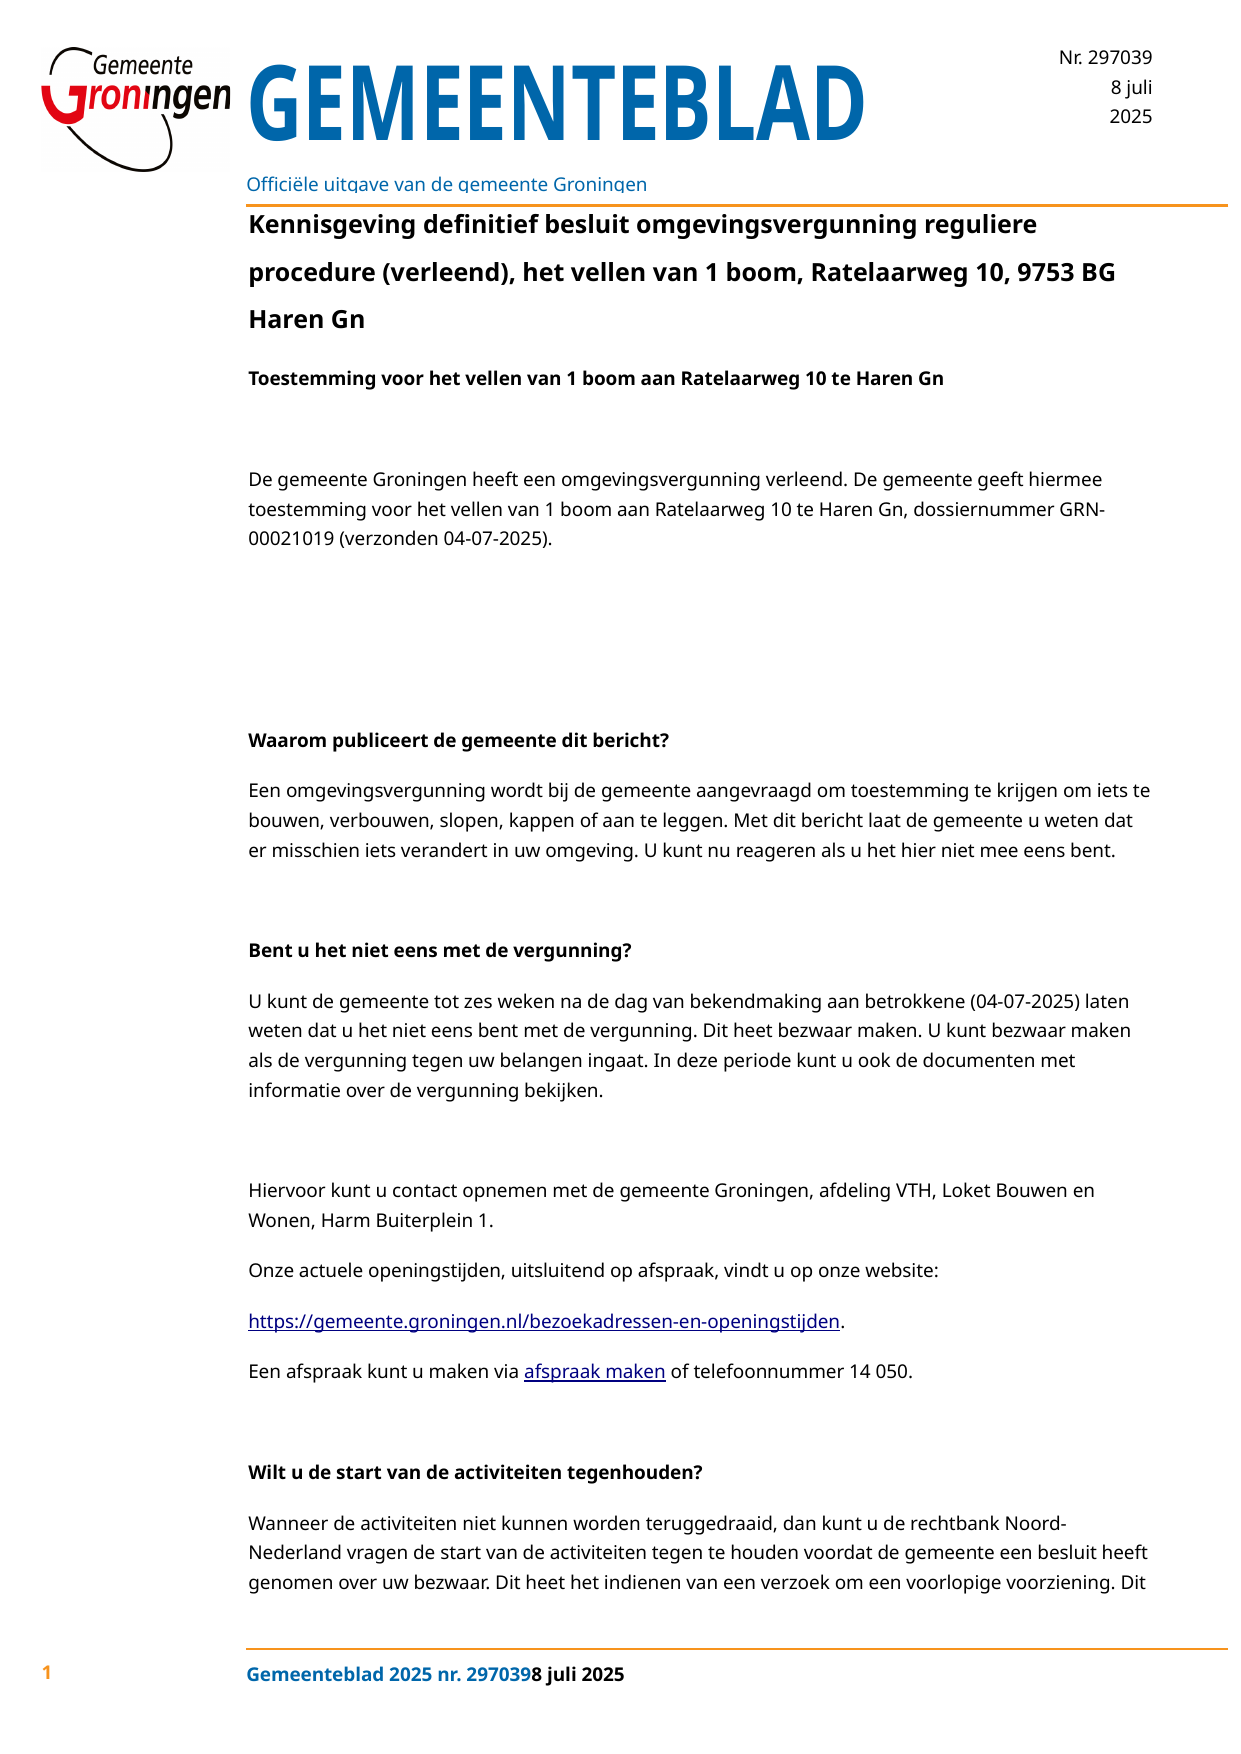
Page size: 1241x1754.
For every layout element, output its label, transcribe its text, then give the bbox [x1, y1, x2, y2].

text Kennisgeving definitief besluit omgevingsvergunning reguliere procedure (verleend), het vellen van 1 boom, Ratelaarweg 10, 9753 BG Haren Gn [248, 207, 1152, 336]
text Waarom publiceert de gemeente dit bericht? [248, 727, 1152, 753]
text Hiervoor kunt u contact opnemen met de gemeente Groningen, afdeling VTH, Loket Bouwen en Wonen, Harm Buiterplein 1. [248, 1178, 1152, 1233]
text Wilt u de start van de activiteiten tegenhouden? [248, 1459, 1152, 1485]
picture [41, 47, 231, 172]
text De gemeente Groningen heeft een omgevingsvergunning verleend. De gemeente geeft hiermee toestemming voor het vellen van 1 boom aan Ratelaarweg 10 te Haren Gn, dossiernummer GRN-00021019 (verzonden 04-07-2025). [248, 466, 1152, 551]
text Een afspraak kunt u maken via afspraak maken of telefoonnummer 14 050. [248, 1358, 1152, 1384]
text Toestemming voor het vellen van 1 boom aan Ratelaarweg 10 te Haren Gn [248, 366, 1152, 391]
text Wanneer de activiteiten niet kunnen worden teruggedraaid, dan kunt u de rechtbank Noord-Nederland vragen de start van de activiteiten tegen te houden voordat de gemeente een besluit heeft genomen over uw bezwaar. Dit heet het indienen van een verzoek om een voorlopige voorziening. Dit [248, 1510, 1152, 1594]
text https://gemeente.groningen.nl/bezoekadressen-en-openingstijden. [248, 1308, 1152, 1334]
text Onze actuele openingstijden, uitsluitend op afspraak, vindt u op onze website: [248, 1258, 1152, 1283]
text Een omgevingsvergunning wordt bij de gemeente aangevraagd om toestemming te krijgen om iets te bouwen, verbouwen, slopen, kappen of aan te leggen. Met dit bericht laat de gemeente u weten dat er misschien iets verandert in uw omgeving. U kunt nu reageren als u het hier niet mee eens bent. [248, 778, 1152, 862]
text Bent u het niet eens met de vergunning? [248, 938, 1152, 963]
text U kunt de gemeente tot zes weken na de dag van bekendmaking aan betrokkene (04-07-2025) laten weten dat u het niet eens bent met de vergunning. Dit heet bezwaar maken. U kunt bezwaar maken als de vergunning tegen uw belangen ingaat. In deze periode kunt u ook de documenten met informatie over de vergunning bekijken. [248, 988, 1152, 1102]
